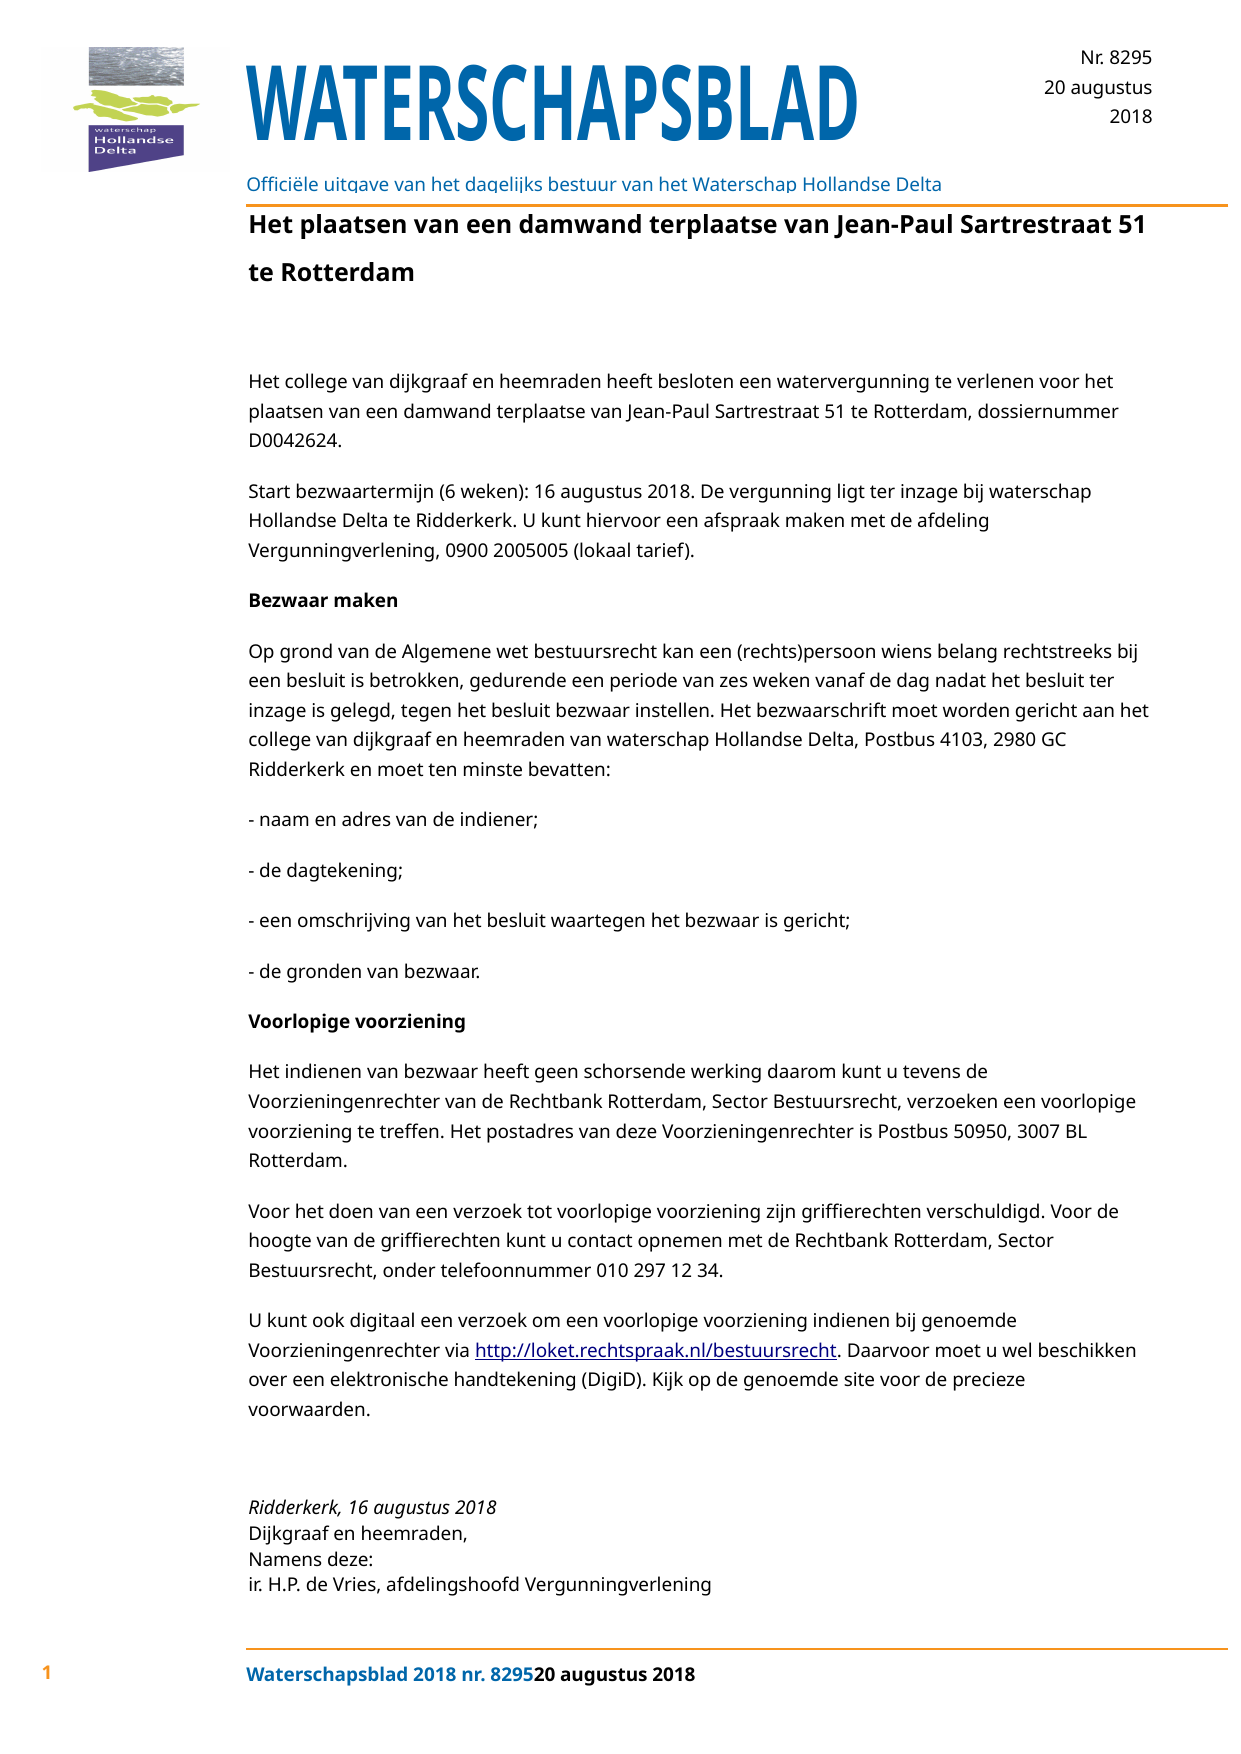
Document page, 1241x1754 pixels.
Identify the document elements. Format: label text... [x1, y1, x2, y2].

text ir. H.P. de Vries, afdelingshoofd Vergunningverlening [248, 1572, 1152, 1597]
text - de dagtekening; [248, 857, 1152, 883]
text Het plaatsen van een damwand terplaatse van Jean-Paul Sartrestraat 51 te Rotterdam [248, 207, 1152, 288]
text - naam en adres van de indiener; [248, 807, 1152, 832]
text - de gronden van bezwaar. [248, 958, 1152, 984]
text Ridderkerk, 16 augustus 2018 [248, 1494, 1152, 1520]
text Dijkgraaf en heemraden, [248, 1520, 1152, 1546]
text Start bezwaartermijn (6 weken): 16 augustus 2018. De vergunning ligt ter inzage bij waterschap Hollandse Delta te Ridderkerk. U kunt hiervoor een afspraak maken met de afdeling Vergunningverlening, 0900 2005005 (lokaal tarief). [248, 478, 1152, 563]
text Het college van dijkgraaf en heemraden heeft besloten een watervergunning te verlenen voor het plaatsen van een damwand terplaatse van Jean-Paul Sartrestraat 51 te Rotterdam, dossiernummer D0042624. [248, 368, 1152, 453]
text Voor het doen van een verzoek tot voorlopige voorziening zijn griffierechten verschuldigd. Voor de hoogte van de griffierechten kunt u contact opnemen met de Rechtbank Rotterdam, Sector Bestuursrecht, onder telefoonnummer 010 297 12 34. [248, 1198, 1152, 1283]
text Bezwaar maken [248, 587, 1152, 613]
picture [41, 47, 231, 172]
text Namens deze: [248, 1546, 1152, 1572]
text U kunt ook digitaal een verzoek om een voorlopige voorziening indienen bij genoemde Voorzieningenrechter via http://loket.rechtspraak.nl/bestuursrecht. Daarvoor moet u wel beschikken over een elektronische handtekening (DigiD). Kijk op de genoemde site voor de precieze voorwaarden. [248, 1307, 1152, 1422]
text Op grond van de Algemene wet bestuursrecht kan een (rechts)persoon wiens belang rechtstreeks bij een besluit is betrokken, gedurende een periode van zes weken vanaf de dag nadat het besluit ter inzage is gelegd, tegen het besluit bezwaar instellen. Het bezwaarschrift moet worden gericht aan het college van dijkgraaf en heemraden van waterschap Hollandse Delta, Postbus 4103, 2980 GC Ridderkerk en moet ten minste bevatten: [248, 638, 1152, 782]
text - een omschrijving van het besluit waartegen het bezwaar is gericht; [248, 907, 1152, 933]
text Het indienen van bezwaar heeft geen schorsende werking daarom kunt u tevens de Voorzieningenrechter van de Rechtbank Rotterdam, Sector Bestuursrecht, verzoeken een voorlopige voorziening te treffen. Het postadres van deze Voorzieningenrechter is Postbus 50950, 3007 BL Rotterdam. [248, 1059, 1152, 1173]
text Voorlopige voorziening [248, 1008, 1152, 1034]
